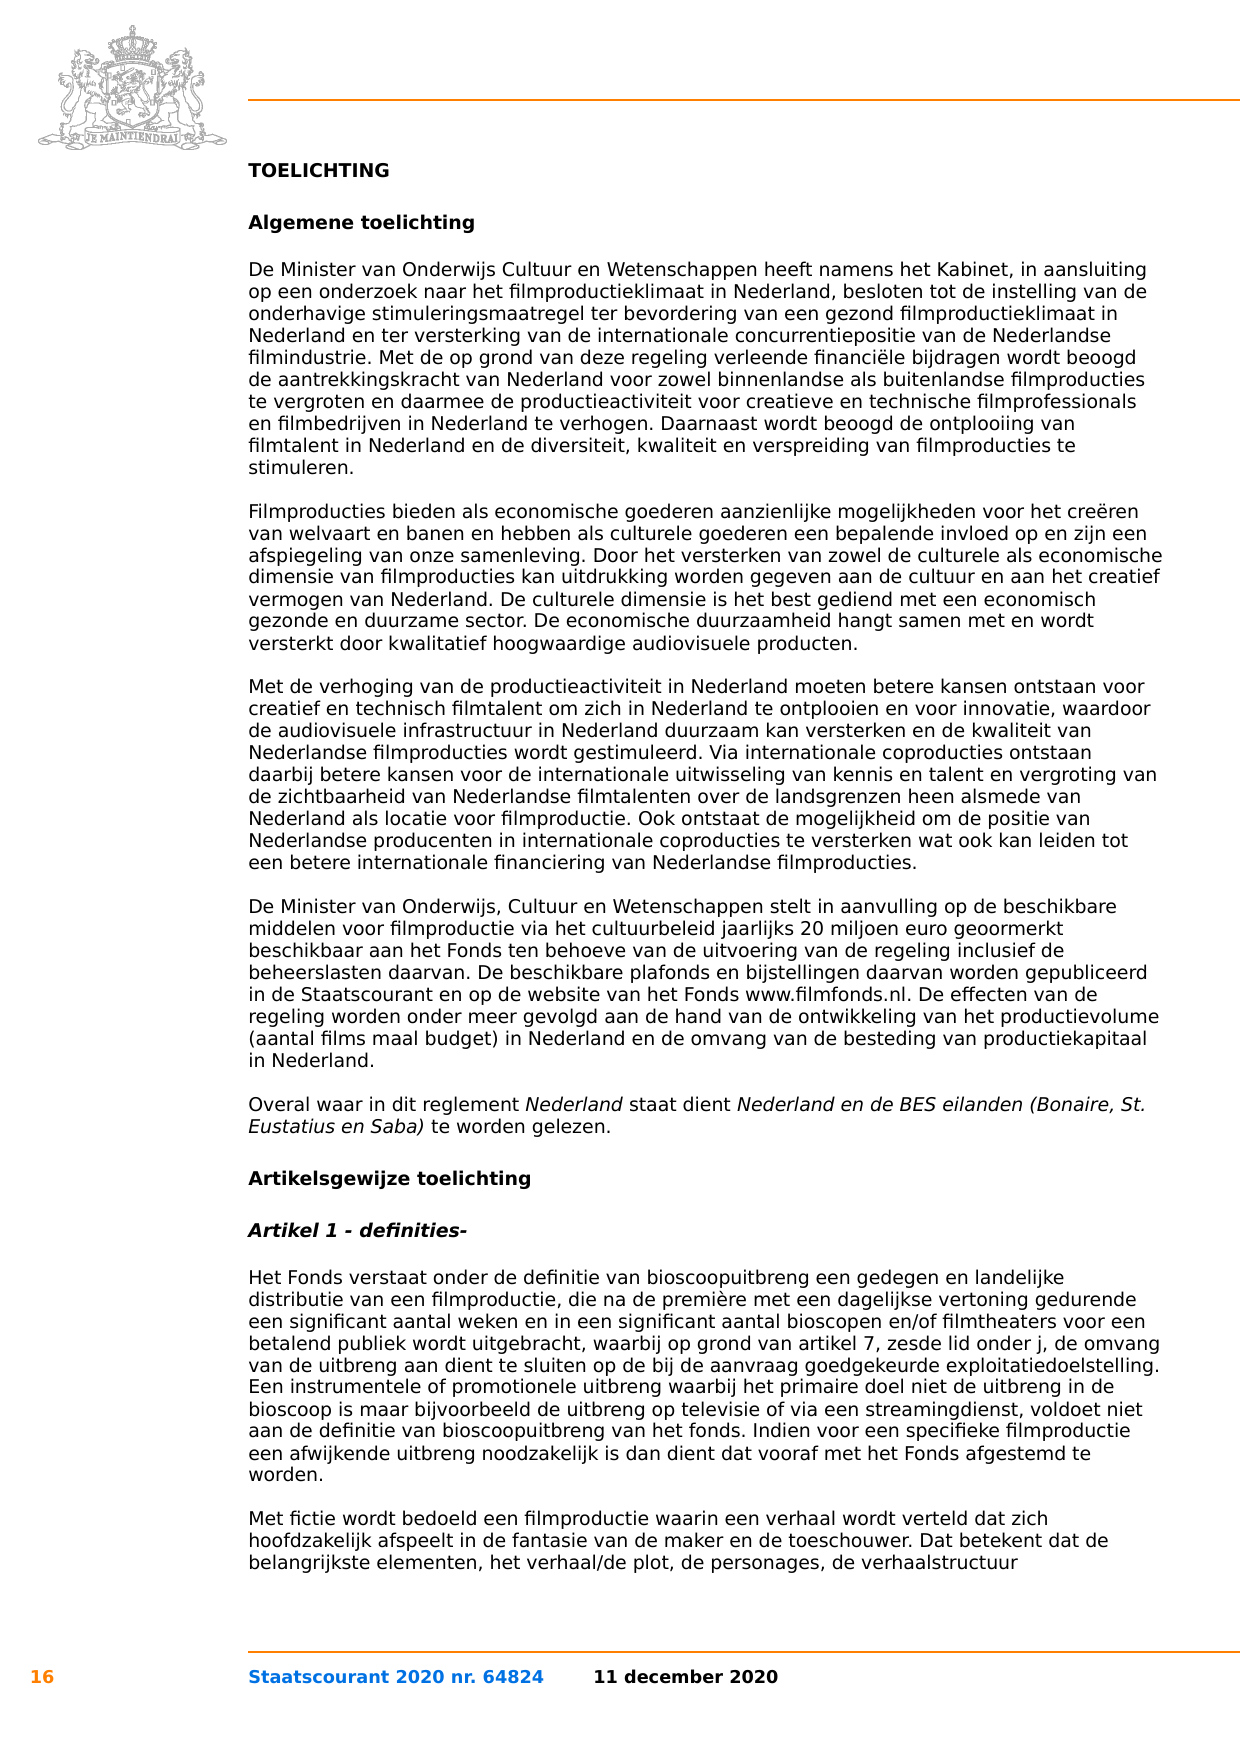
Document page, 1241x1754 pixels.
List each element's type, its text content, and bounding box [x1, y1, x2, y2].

subtitle Algemene toelichting [248, 212, 1163, 234]
picture [38, 25, 227, 150]
subtitle Artikel 1 - definities- [248, 1219, 1163, 1242]
text Filmproducties bieden als economische goederen aanzienlijke mogelijkheden voor het creëren van welvaart en banen en hebben als culturele goederen een bepalende invloed op en zijn een afspiegeling van onze samenleving. Door het versterken van zowel de culturele als economische dimensie van filmproducties kan uitdrukking worden gegeven aan de cultuur en aan het creatief vermogen van Nederland. De culturele dimensie is het best gediend met een economisch gezonde en duurzame sector. De economische duurzaamheid hangt samen met en wordt versterkt door kwalitatief hoogwaardige audiovisuele producten. [248, 501, 1163, 654]
text De Minister van Onderwijs, Cultuur en Wetenschappen stelt in aanvulling op de beschikbare middelen voor filmproductie via het cultuurbeleid jaarlijks 20 miljoen euro geoormerkt beschikbaar aan het Fonds ten behoeve van de uitvoering van de regeling inclusief de beheerslasten daarvan. De beschikbare plafonds en bijstellingen daarvan worden gepubliceerd in de Staatscourant en op de website van het Fonds www.filmfonds.nl. De effecten van de regeling worden onder meer gevolgd aan de hand van de ontwikkeling van het productievolume (aantal films maal budget) in Nederland en de omvang van de besteding van productiekapitaal in Nederland. [248, 896, 1163, 1072]
subtitle TOELICHTING [248, 160, 1163, 182]
text Met fictie wordt bedoeld een filmproductie waarin een verhaal wordt verteld dat zich hoofdzakelijk afspeelt in de fantasie van de maker en de toeschouwer. Dat betekent dat de belangrijkste elementen, het verhaal/de plot, de personages, de verhaalstructuur [248, 1508, 1163, 1574]
subtitle Artikelsgewijze toelichting [248, 1168, 1163, 1189]
text Het Fonds verstaat onder de definitie van bioscoopuitbreng een gedegen en landelijke distributie van een filmproductie, die na de première met een dagelijkse vertoning gedurende een significant aantal weken en in een significant aantal bioscopen en/of filmtheaters voor een betalend publiek wordt uitgebracht, waarbij op grond van artikel 7, zesde lid onder j, de omvang van de uitbreng aan dient te sluiten op de bij de aanvraag goedgekeurde exploitatiedoelstelling. Een instrumentele of promotionele uitbreng waarbij het primaire doel niet de uitbreng in de bioscoop is maar bijvoorbeeld de uitbreng op televisie of via een streamingdienst, voldoet niet aan de definitie van bioscoopuitbreng van het fonds. Indien voor een specifieke filmproductie een afwijkende uitbreng noodzakelijk is dan dient dat vooraf met het Fonds afgestemd te worden. [248, 1267, 1163, 1486]
text Met de verhoging van de productieactiviteit in Nederland moeten betere kansen ontstaan voor creatief en technisch filmtalent om zich in Nederland te ontplooien en voor innovatie, waardoor de audiovisuele infrastructuur in Nederland duurzaam kan versterken en de kwaliteit van Nederlandse filmproducties wordt gestimuleerd. Via internationale coproducties ontstaan daarbij betere kansen voor de internationale uitwisseling van kennis en talent en vergroting van de zichtbaarheid van Nederlandse filmtalenten over de landsgrenzen heen alsmede van Nederland als locatie voor filmproductie. Ook ontstaat de mogelijkheid om de positie van Nederlandse producenten in internationale coproducties te versterken wat ook kan leiden tot een betere internationale financiering van Nederlandse filmproducties. [248, 676, 1163, 874]
text De Minister van Onderwijs Cultuur en Wetenschappen heeft namens het Kabinet, in aansluiting op een onderzoek naar het filmproductieklimaat in Nederland, besloten tot de instelling van de onderhavige stimuleringsmaatregel ter bevordering van een gezond filmproductieklimaat in Nederland en ter versterking van de internationale concurrentiepositie van de Nederlandse filmindustrie. Met de op grond van deze regeling verleende financiële bijdragen wordt beoogd de aantrekkingskracht van Nederland voor zowel binnenlandse als buitenlandse filmproducties te vergroten en daarmee de productieactiviteit voor creatieve en technische filmprofessionals en filmbedrijven in Nederland te verhogen. Daarnaast wordt beoogd de ontplooiing van filmtalent in Nederland en de diversiteit, kwaliteit en verspreiding van filmproducties te stimuleren. [248, 259, 1163, 479]
text Overal waar in dit reglement Nederland staat dient Nederland en de BES eilanden (Bonaire, St. Eustatius en Saba) te worden gelezen. [248, 1094, 1163, 1138]
